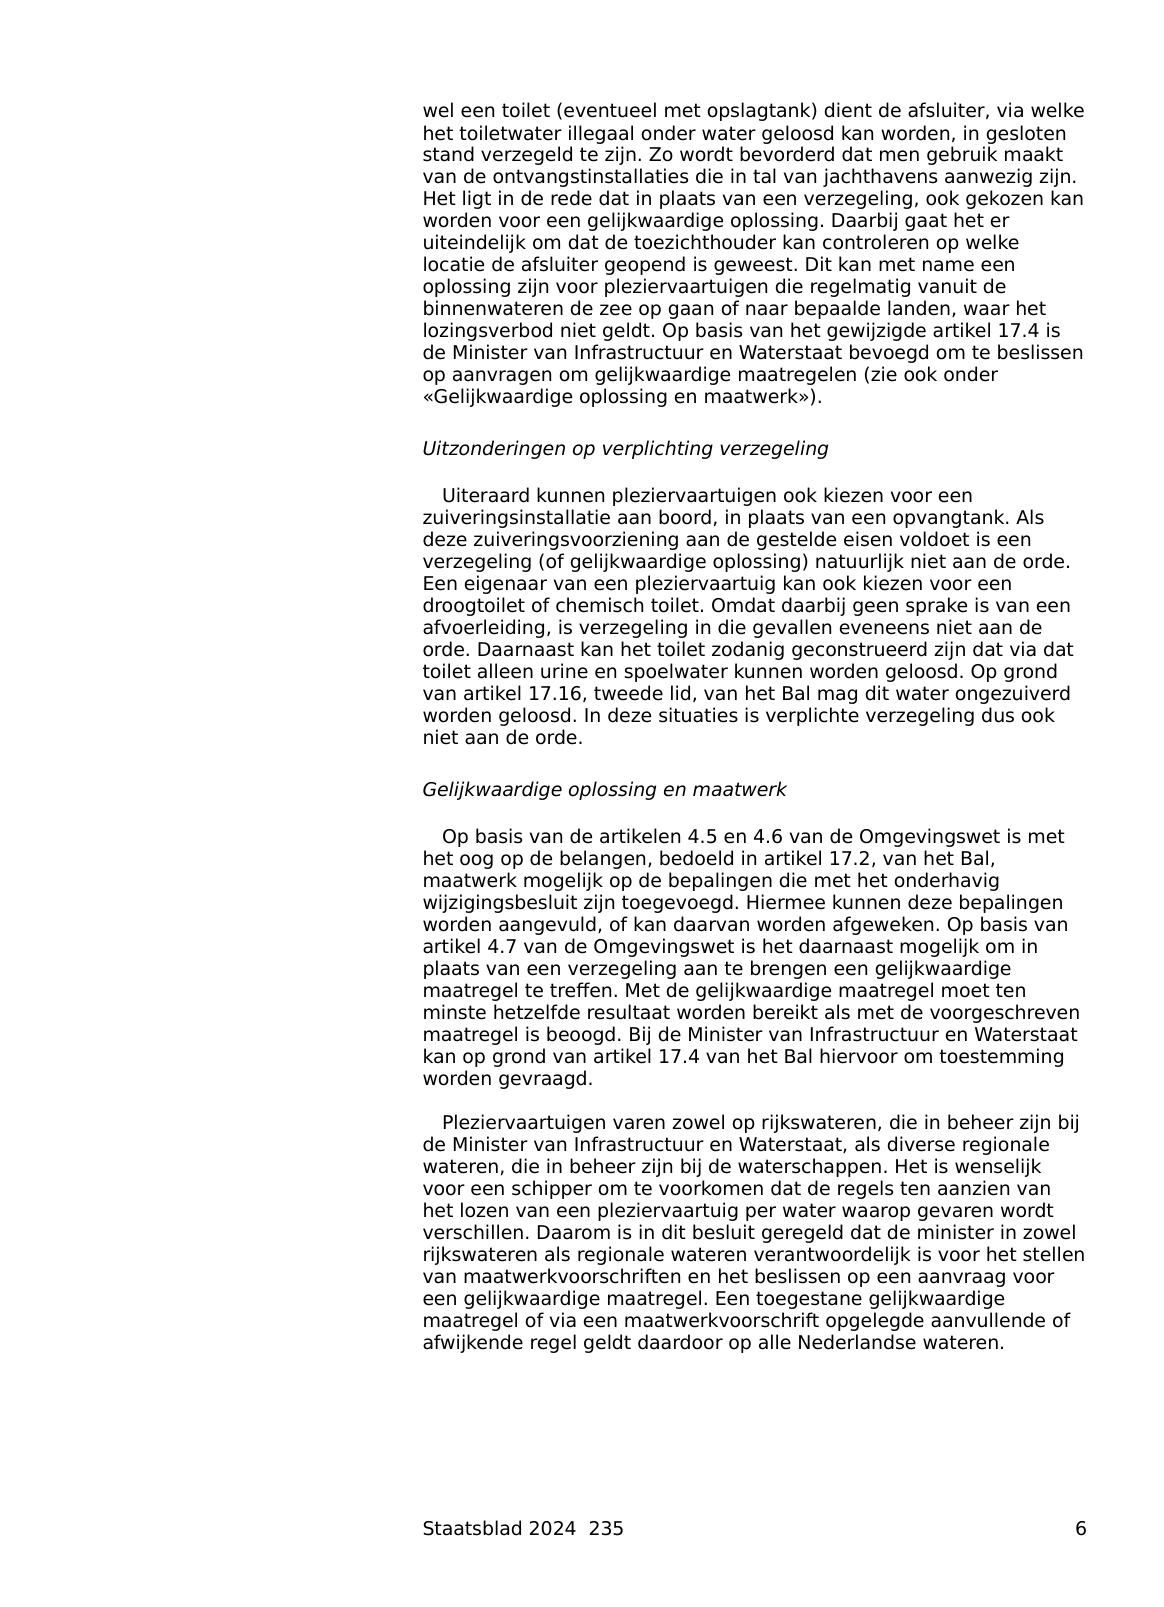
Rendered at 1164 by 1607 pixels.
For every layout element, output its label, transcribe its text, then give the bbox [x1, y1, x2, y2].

text Uiteraard kunnen pleziervaartuigen ook kiezen voor een zuiveringsinstallatie aan boord, in plaats van een opvangtank. Als deze zuiveringsvoorziening aan de gestelde eisen voldoet is een verzegeling (of gelijkwaardige oplossing) natuurlijk niet aan de orde. Een eigenaar van een pleziervaartuig kan ook kiezen voor een droogtoilet of chemisch toilet. Omdat daarbij geen sprake is van een afvoerleiding, is verzegeling in die gevallen eveneens niet aan de orde. Daarnaast kan het toilet zodanig geconstrueerd zijn dat via dat toilet alleen urine en spoelwater kunnen worden geloosd. Op grond van artikel 17.16, tweede lid, van het Bal mag dit water ongezuiverd worden geloosd. In deze situaties is verplichte verzegeling dus ook niet aan de orde. [422, 485, 1087, 749]
text wel een toilet (eventueel met opslagtank) dient de afsluiter, via welke het toiletwater illegaal onder water geloosd kan worden, in gesloten stand verzegeld te zijn. Zo wordt bevorderd dat men gebruik maakt van de ontvangstinstallaties die in tal van jachthavens aanwezig zijn. Het ligt in de rede dat in plaats van een verzegeling, ook gekozen kan worden voor een gelijkwaardige oplossing. Daarbij gaat het er uiteindelijk om dat de toezichthouder kan controleren op welke locatie de afsluiter geopend is geweest. Dit kan met name een oplossing zijn voor pleziervaartuigen die regelmatig vanuit de binnenwateren de zee op gaan of naar bepaalde landen, waar het lozingsverbod niet geldt. Op basis van het gewijzigde artikel 17.4 is de Minister van Infrastructuur en Waterstaat bevoegd om te beslissen op aanvragen om gelijkwaardige maatregelen (zie ook onder «Gelijkwaardige oplossing en maatwerk»). [422, 100, 1087, 408]
subtitle Uitzonderingen op verplichting verzegeling [422, 438, 1087, 460]
subtitle Gelijkwaardige oplossing en maatwerk [422, 779, 1087, 801]
text Pleziervaartuigen varen zowel op rijkswateren, die in beheer zijn bij de Minister van Infrastructuur en Waterstaat, als diverse regionale wateren, die in beheer zijn bij de waterschappen. Het is wenselijk voor een schipper om te voorkomen dat de regels ten aanzien van het lozen van een pleziervaartuig per water waarop gevaren wordt verschillen. Daarom is in dit besluit geregeld dat de minister in zowel rijkswateren als regionale wateren verantwoordelijk is voor het stellen van maatwerkvoorschriften en het beslissen op een aanvraag voor een gelijkwaardige maatregel. Een toegestane gelijkwaardige maatregel of via een maatwerkvoorschrift opgelegde aanvullende of afwijkende regel geldt daardoor op alle Nederlandse wateren. [422, 1112, 1087, 1353]
text Op basis van de artikelen 4.5 en 4.6 van de Omgevingswet is met het oog op de belangen, bedoeld in artikel 17.2, van het Bal, maatwerk mogelijk op de bepalingen die met het onderhavig wijzigingsbesluit zijn toegevoegd. Hiermee kunnen deze bepalingen worden aangevuld, of kan daarvan worden afgeweken. Op basis van artikel 4.7 van de Omgevingswet is het daarnaast mogelijk om in plaats van een verzegeling aan te brengen een gelijkwaardige maatregel te treffen. Met de gelijkwaardige maatregel moet ten minste hetzelfde resultaat worden bereikt als met de voorgeschreven maatregel is beoogd. Bij de Minister van Infrastructuur en Waterstaat kan op grond van artikel 17.4 van het Bal hiervoor om toestemming worden gevraagd. [422, 826, 1087, 1089]
